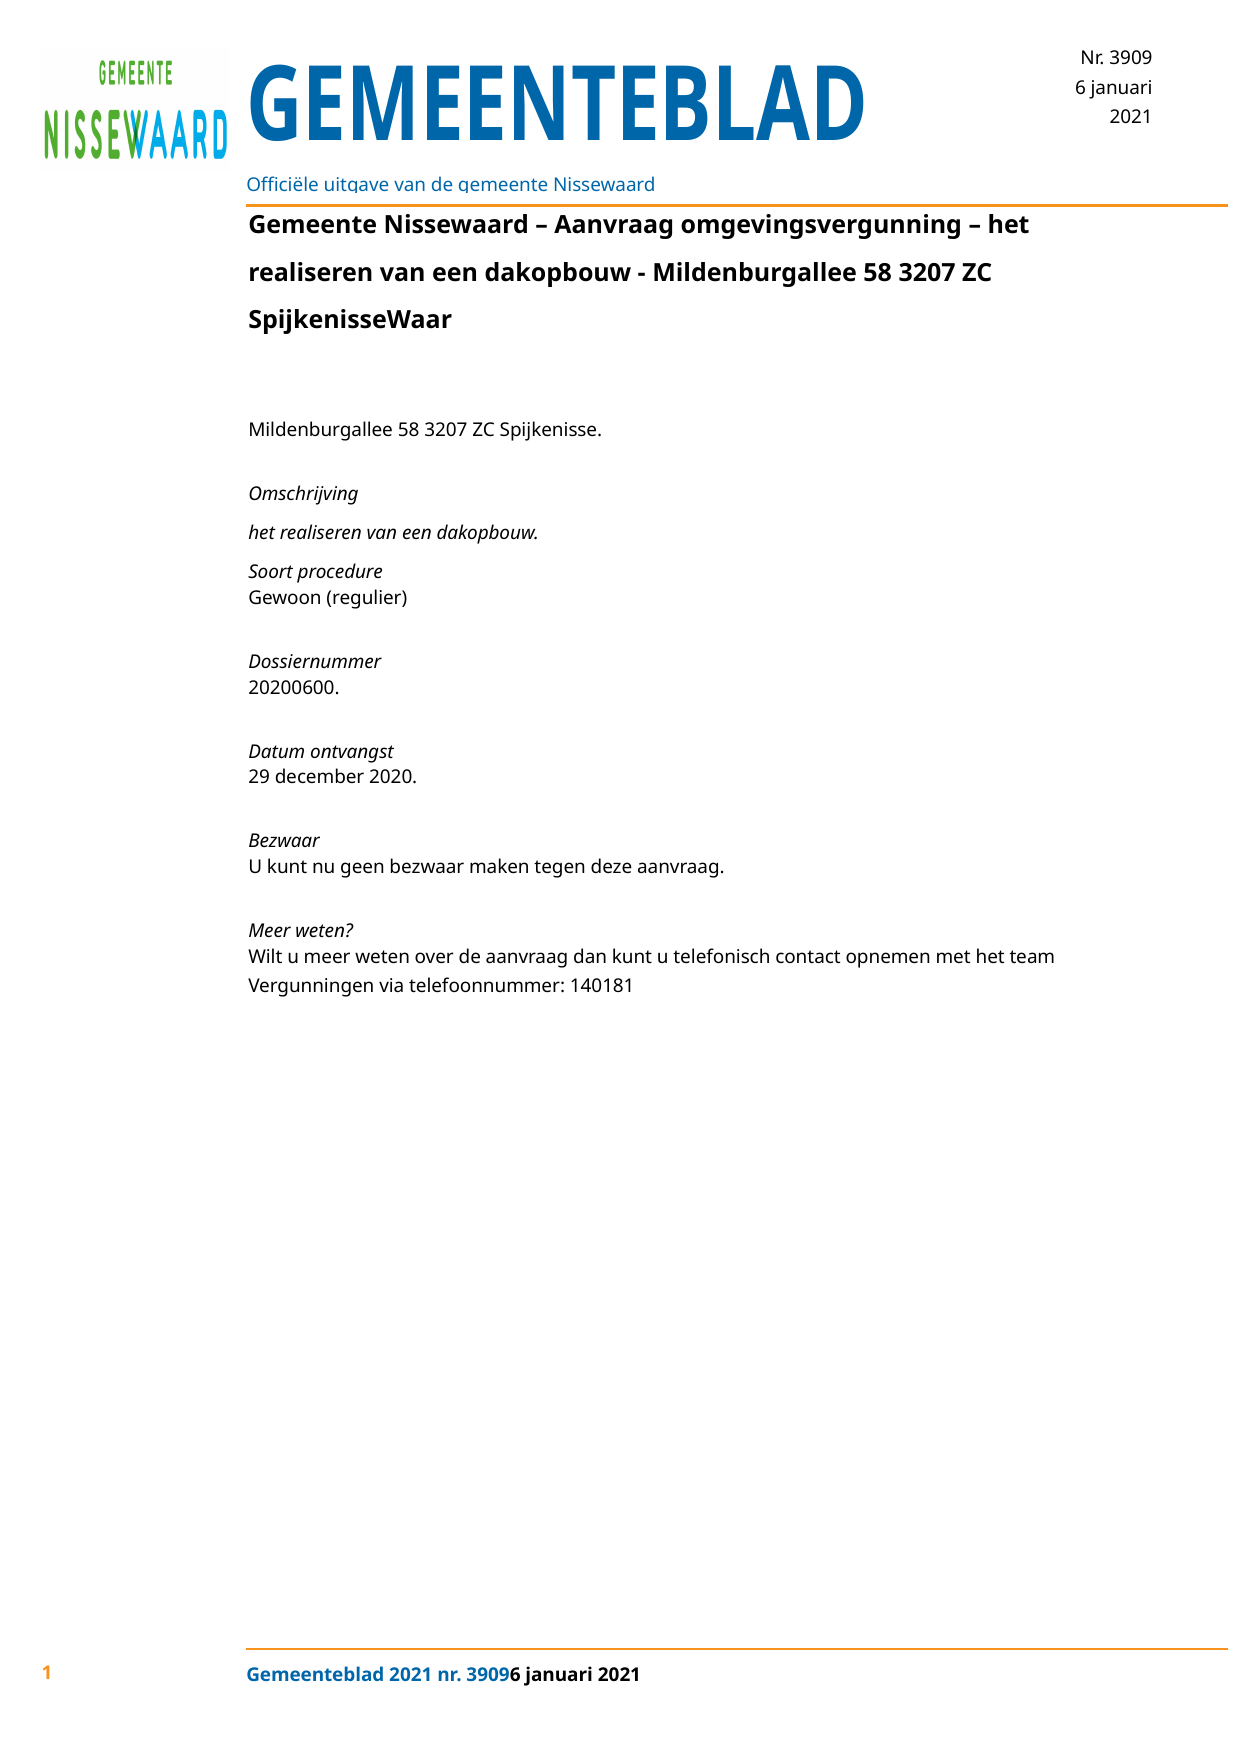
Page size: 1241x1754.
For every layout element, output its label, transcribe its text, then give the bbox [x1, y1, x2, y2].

text Omschrijving [248, 480, 1152, 506]
text Soort procedure [248, 558, 1152, 584]
text Gemeente Nissewaard – Aanvraag omgevingsvergunning – het realiseren van een dakopbouw - Mildenburgallee 58 3207 ZC SpijkenisseWaar [248, 207, 1152, 336]
text het realiseren van een dakopbouw. [248, 519, 1152, 545]
text Wilt u meer weten over de aanvraag dan kunt u telefonisch contact opnemen met het team Vergunningen via telefoonnummer: 140181 [248, 943, 1152, 998]
text Meer weten? [248, 917, 1152, 943]
text U kunt nu geen bezwaar maken tegen deze aanvraag. [248, 853, 1152, 879]
text Mildenburgallee 58 3207 ZC Spijkenisse. [248, 416, 1152, 442]
text Gewoon (regulier) [248, 584, 1152, 610]
picture [41, 47, 231, 172]
text Bezwaar [248, 827, 1152, 853]
text Dossiernummer [248, 648, 1152, 674]
text 29 december 2020. [248, 763, 1152, 789]
text Datum ontvangst [248, 738, 1152, 763]
text 20200600. [248, 674, 1152, 699]
